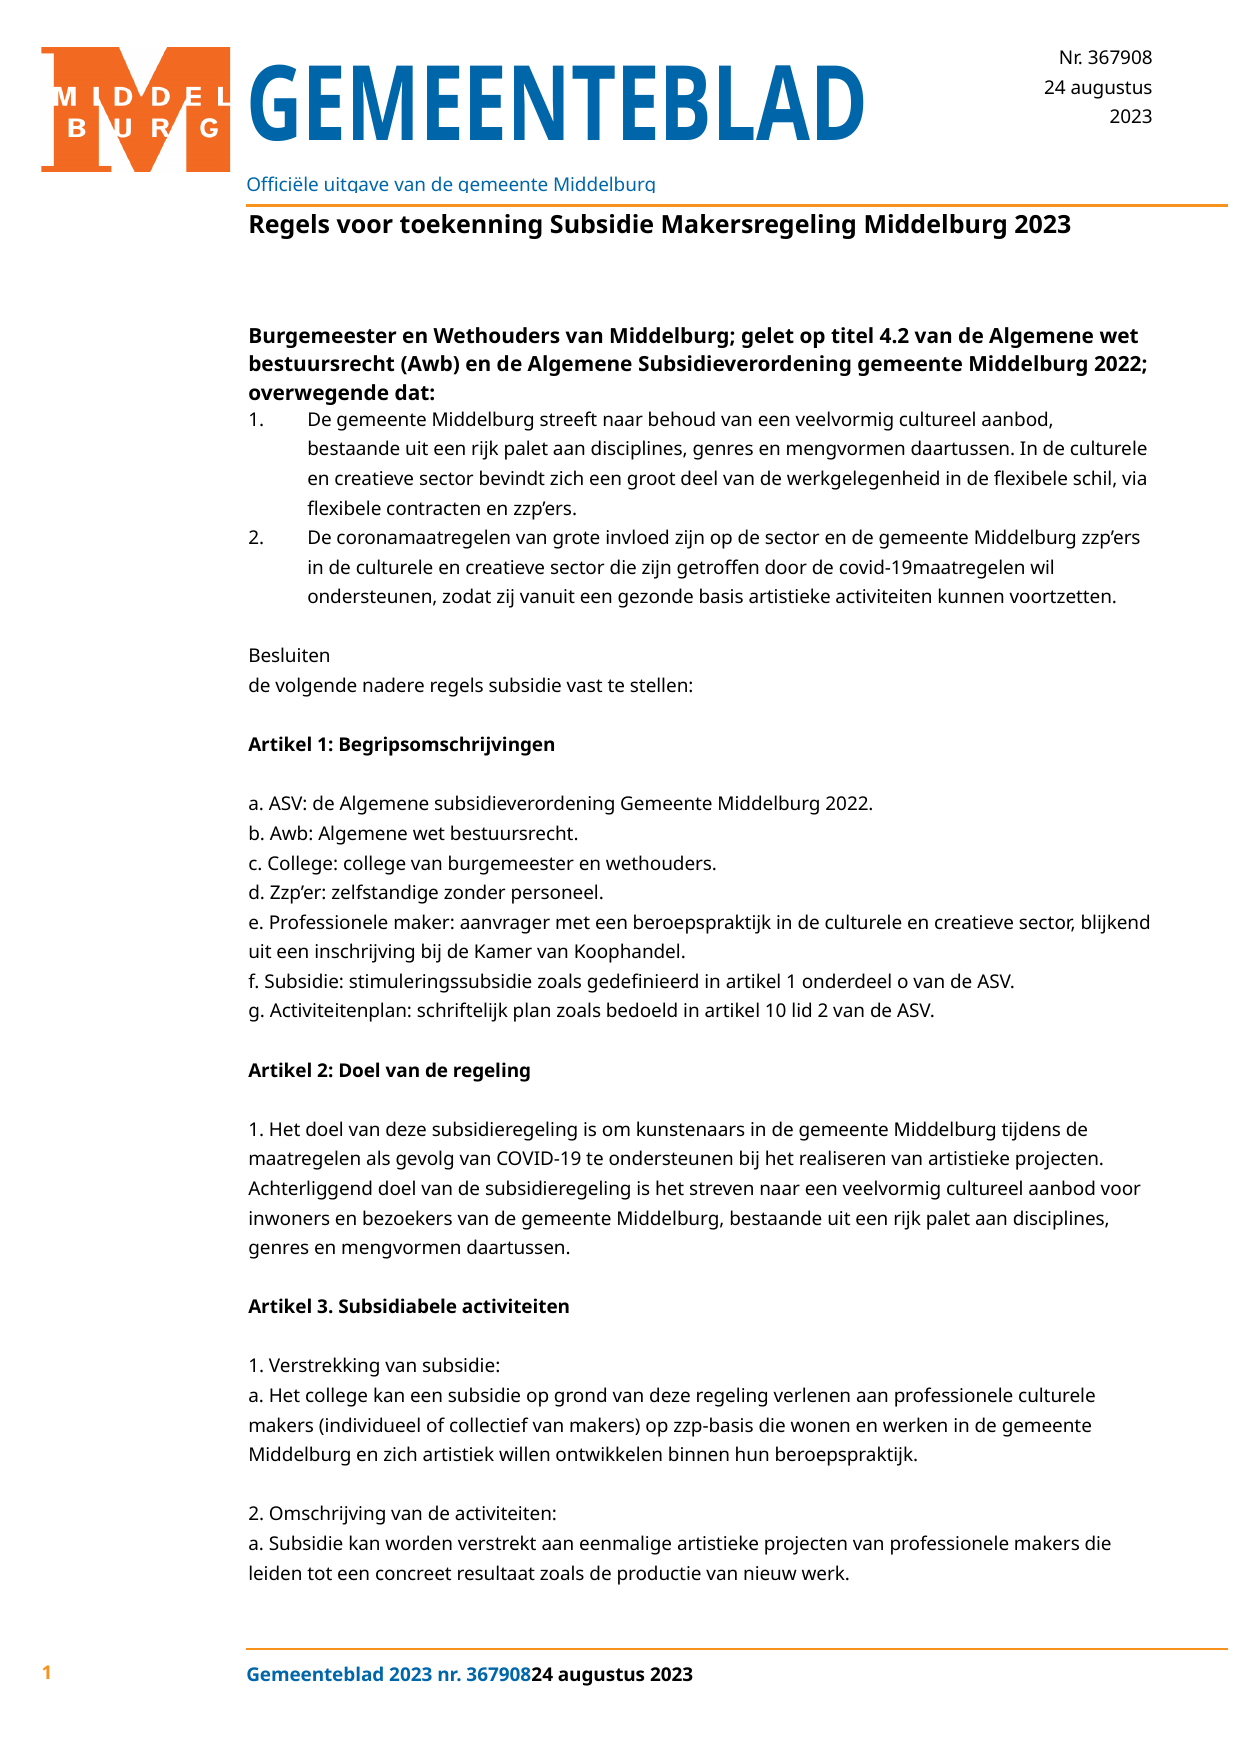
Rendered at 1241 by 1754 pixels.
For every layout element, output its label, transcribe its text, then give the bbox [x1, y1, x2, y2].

text c. College: college van burgemeester en wethouders. [248, 850, 1152, 876]
text 1. Verstrekking van subsidie: [248, 1353, 1152, 1378]
picture [41, 47, 231, 172]
text 2. Omschrijving van de activiteiten: [248, 1501, 1152, 1526]
text a. ASV: de Algemene subsidieverordening Gemeente Middelburg 2022. [248, 791, 1152, 816]
text Burgemeester en Wethouders van Middelburg; gelet op titel 4.2 van de Algemene wet bestuursrecht (Awb) en de Algemene Subsidieverordening gemeente Middelburg 2022; overwegende dat: [248, 321, 1152, 406]
text Artikel 2: Doel van de regeling [248, 1057, 1152, 1083]
text Artikel 3. Subsidiabele activiteiten [248, 1293, 1152, 1319]
text Besluiten [248, 643, 1152, 668]
text b. Awb: Algemene wet bestuursrecht. [248, 820, 1152, 846]
text de volgende nadere regels subsidie vast te stellen: [248, 672, 1152, 698]
text Artikel 1: Begripsomschrijvingen [248, 731, 1152, 757]
list De coronamaatregelen van grote invloed zijn op de sector en de gemeente Middelburg zzp’ers in de culturele en creatieve sector die zijn getroffen door de covid-19maatregelen wil ondersteunen, zodat zij vanuit een gezonde basis artistieke activiteiten kunnen voortzetten. [248, 524, 1152, 609]
text a. Het college kan een subsidie op grond van deze regeling verlenen aan professionele culturele makers (individueel of collectief van makers) op zzp-basis die wonen en werken in de gemeente Middelburg en zich artistiek willen ontwikkelen binnen hun beroepspraktijk. [248, 1382, 1152, 1467]
list De gemeente Middelburg streeft naar behoud van een veelvormig cultureel aanbod, bestaande uit een rijk palet aan disciplines, genres en mengvormen daartussen. In de culturele en creatieve sector bevindt zich een groot deel van de werkgelegenheid in de flexibele schil, via flexibele contracten en zzp’ers. [248, 406, 1152, 521]
text e. Professionele maker: aanvrager met een beroepspraktijk in de culturele en creatieve sector, blijkend uit een inschrijving bij de Kamer van Koophandel. [248, 909, 1152, 964]
text d. Zzp’er: zelfstandige zonder personeel. [248, 879, 1152, 905]
text Regels voor toekenning Subsidie Makersregeling Middelburg 2023 [248, 207, 1152, 241]
text 1. Het doel van deze subsidieregeling is om kunstenaars in de gemeente Middelburg tijdens de maatregelen als gevolg van COVID-19 te ondersteunen bij het realiseren van artistieke projecten. Achterliggend doel van de subsidieregeling is het streven naar een veelvormig cultureel aanbod voor inwoners en bezoekers van de gemeente Middelburg, bestaande uit een rijk palet aan disciplines, genres en mengvormen daartussen. [248, 1116, 1152, 1260]
text f. Subsidie: stimuleringssubsidie zoals gedefinieerd in artikel 1 onderdeel o van de ASV. [248, 968, 1152, 994]
text g. Activiteitenplan: schriftelijk plan zoals bedoeld in artikel 10 lid 2 van de ASV. [248, 998, 1152, 1023]
text a. Subsidie kan worden verstrekt aan eenmalige artistieke projecten van professionele makers die leiden tot een concreet resultaat zoals de productie van nieuw werk. [248, 1530, 1152, 1586]
